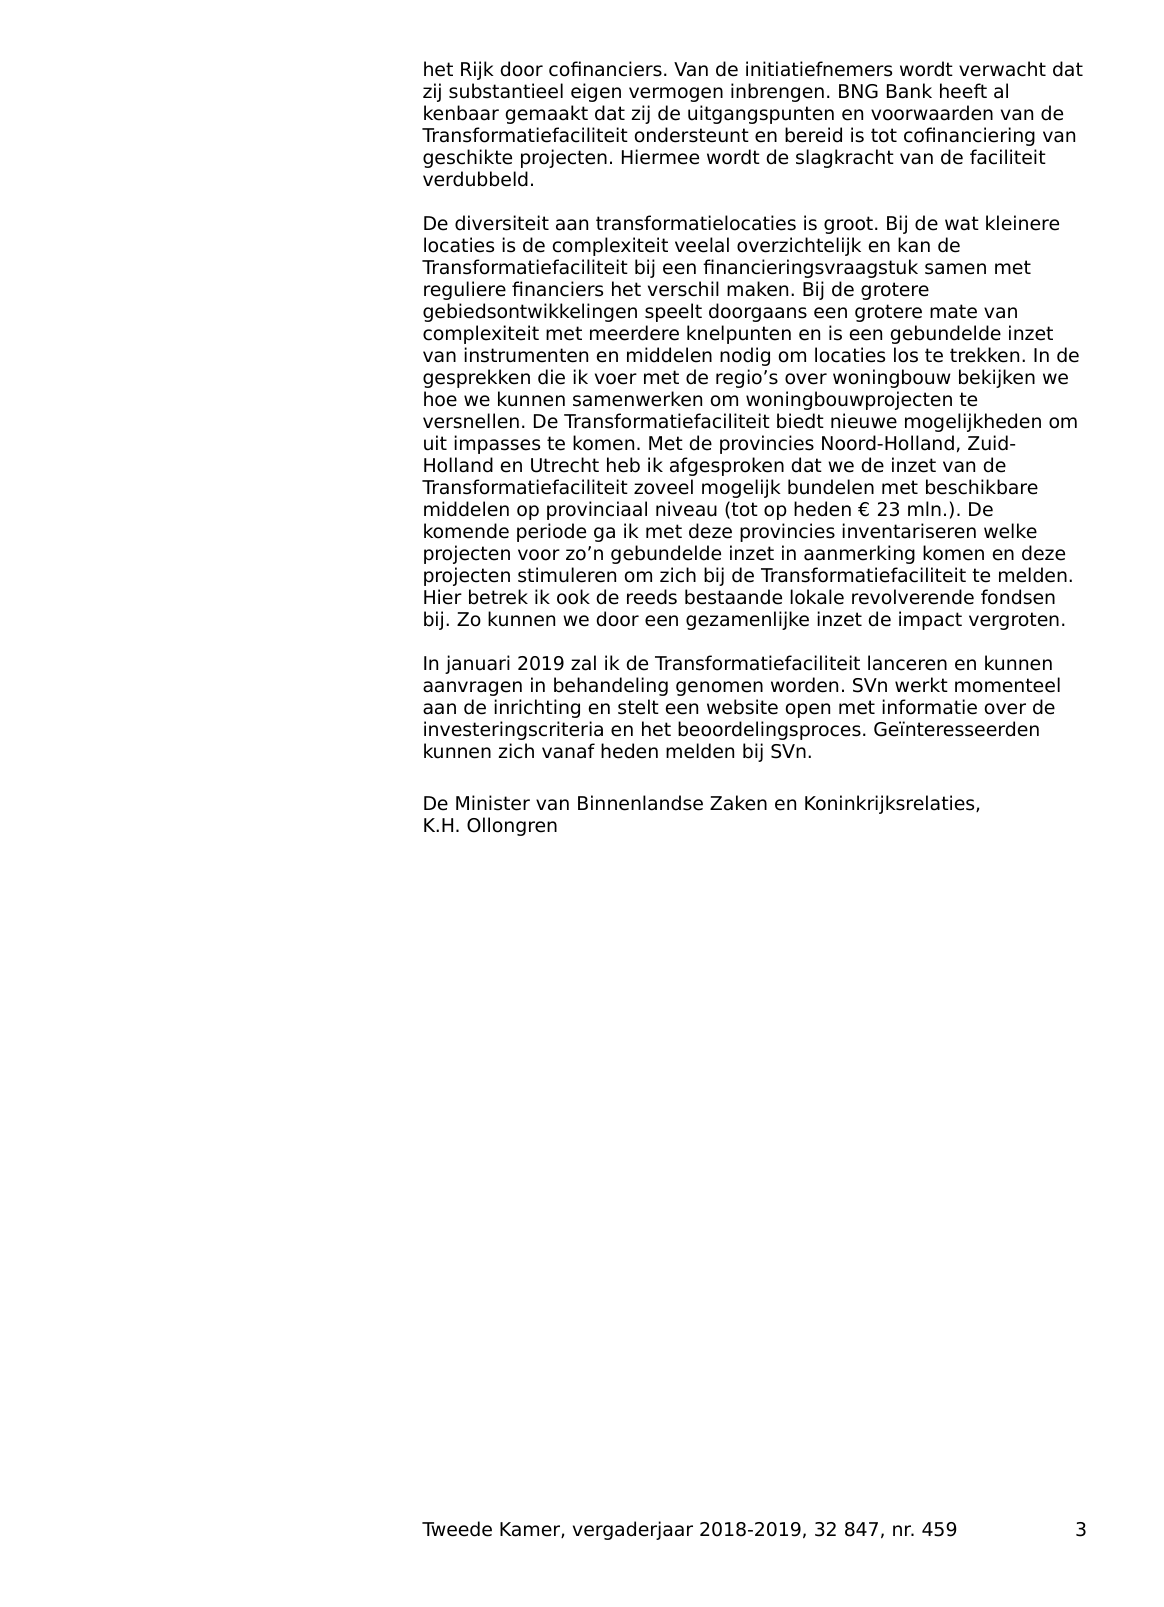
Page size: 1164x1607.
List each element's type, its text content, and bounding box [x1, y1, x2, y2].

text De Minister van Binnenlandse Zaken en Koninkrijksrelaties, K.H. Ollongren [422, 793, 1087, 837]
text het Rijk door cofinanciers. Van de initiatiefnemers wordt verwacht dat zij substantieel eigen vermogen inbrengen. BNG Bank heeft al kenbaar gemaakt dat zij de uitgangspunten en voorwaarden van de Transformatiefaciliteit ondersteunt en bereid is tot cofinanciering van geschikte projecten. Hiermee wordt de slagkracht van de faciliteit verdubbeld. [422, 59, 1087, 191]
text In januari 2019 zal ik de Transformatiefaciliteit lanceren en kunnen aanvragen in behandeling genomen worden. SVn werkt momenteel aan de inrichting en stelt een website open met informatie over de investeringscriteria en het beoordelingsproces. Geïnteresseerden kunnen zich vanaf heden melden bij SVn. [422, 653, 1087, 763]
text De diversiteit aan transformatielocaties is groot. Bij de wat kleinere locaties is de complexiteit veelal overzichtelijk en kan de Transformatiefaciliteit bij een financieringsvraagstuk samen met reguliere financiers het verschil maken. Bij de grotere gebiedsontwikkelingen speelt doorgaans een grotere mate van complexiteit met meerdere knelpunten en is een gebundelde inzet van instrumenten en middelen nodig om locaties los te trekken. In de gesprekken die ik voer met de regio’s over woningbouw bekijken we hoe we kunnen samenwerken om woningbouwprojecten te versnellen. De Transformatiefaciliteit biedt nieuwe mogelijkheden om uit impasses te komen. Met de provincies Noord-Holland, Zuid-Holland en Utrecht heb ik afgesproken dat we de inzet van de Transformatiefaciliteit zoveel mogelijk bundelen met beschikbare middelen op provinciaal niveau (tot op heden € 23 mln.). De komende periode ga ik met deze provincies inventariseren welke projecten voor zo’n gebundelde inzet in aanmerking komen en deze projecten stimuleren om zich bij de Transformatiefaciliteit te melden. Hier betrek ik ook de reeds bestaande lokale revolverende fondsen bij. Zo kunnen we door een gezamenlijke inzet de impact vergroten. [422, 213, 1087, 631]
